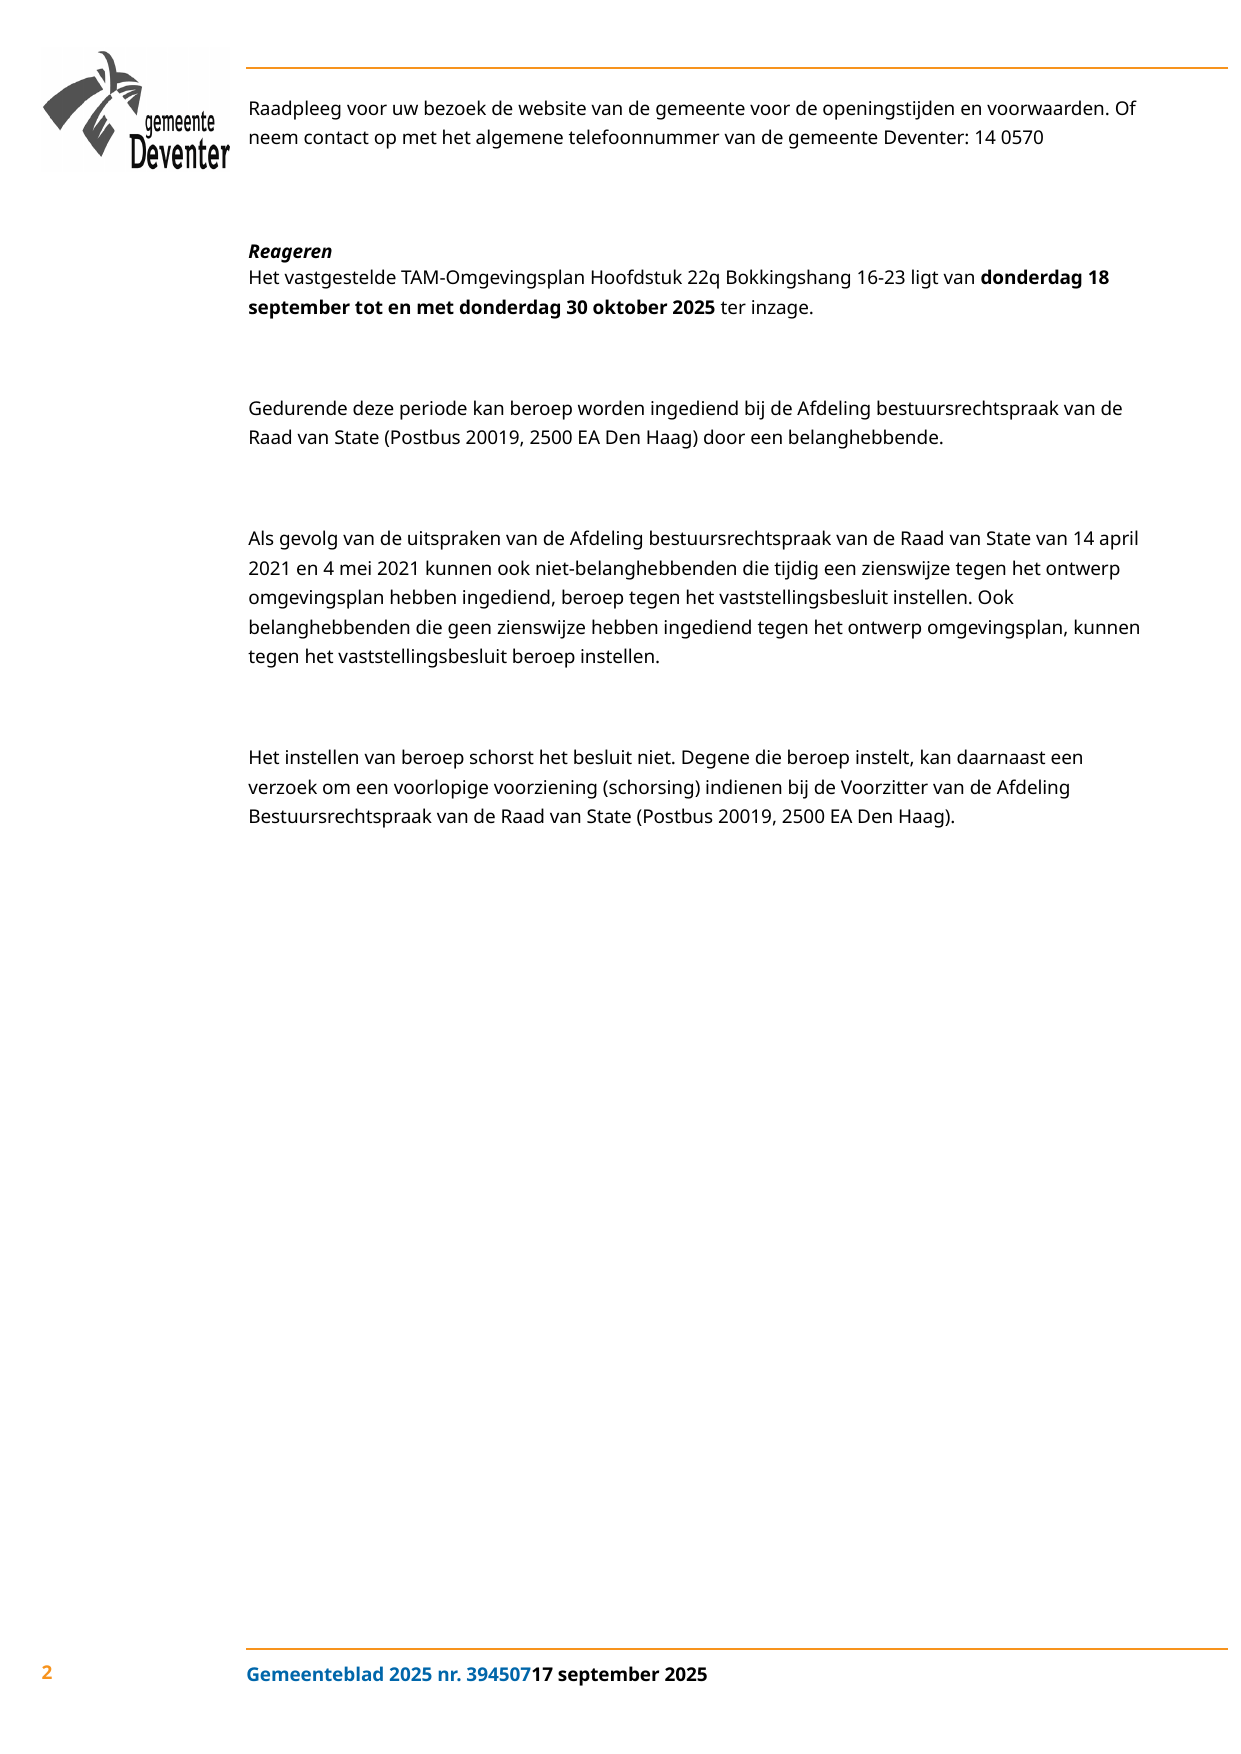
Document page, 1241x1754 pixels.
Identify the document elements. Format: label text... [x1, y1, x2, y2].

text Raadpleeg voor uw bezoek de website van de gemeente voor de openingstijden en voorwaarden. Of neem contact op met het algemene telefoonnummer van de gemeente Deventer: 14 0570 [248, 95, 1152, 150]
picture [41, 47, 231, 172]
text Het vastgestelde TAM-Omgevingsplan Hoofdstuk 22q Bokkingshang 16-23 ligt van donderdag 18 september tot en met donderdag 30 oktober 2025 ter inzage. [248, 264, 1152, 320]
text Reageren [248, 239, 1152, 264]
text Het instellen van beroep schorst het besluit niet. Degene die beroep instelt, kan daarnaast een verzoek om een voorlopige voorziening (schorsing) indienen bij de Voorzitter van de Afdeling Bestuursrechtspraak van de Raad van State (Postbus 20019, 2500 EA Den Haag). [248, 744, 1152, 829]
text Gedurende deze periode kan beroep worden ingediend bij de Afdeling bestuursrechtspraak van de Raad van State (Postbus 20019, 2500 EA Den Haag) door een belanghebbende. [248, 395, 1152, 450]
text Als gevolg van de uitspraken van de Afdeling bestuursrechtspraak van de Raad van State van 14 april 2021 en 4 mei 2021 kunnen ook niet-belanghebbenden die tijdig een zienswijze tegen het ontwerp omgevingsplan hebben ingediend, beroep tegen het vaststellingsbesluit instellen. Ook belanghebbenden die geen zienswijze hebben ingediend tegen het ontwerp omgevingsplan, kunnen tegen het vaststellingsbesluit beroep instellen. [248, 525, 1152, 669]
